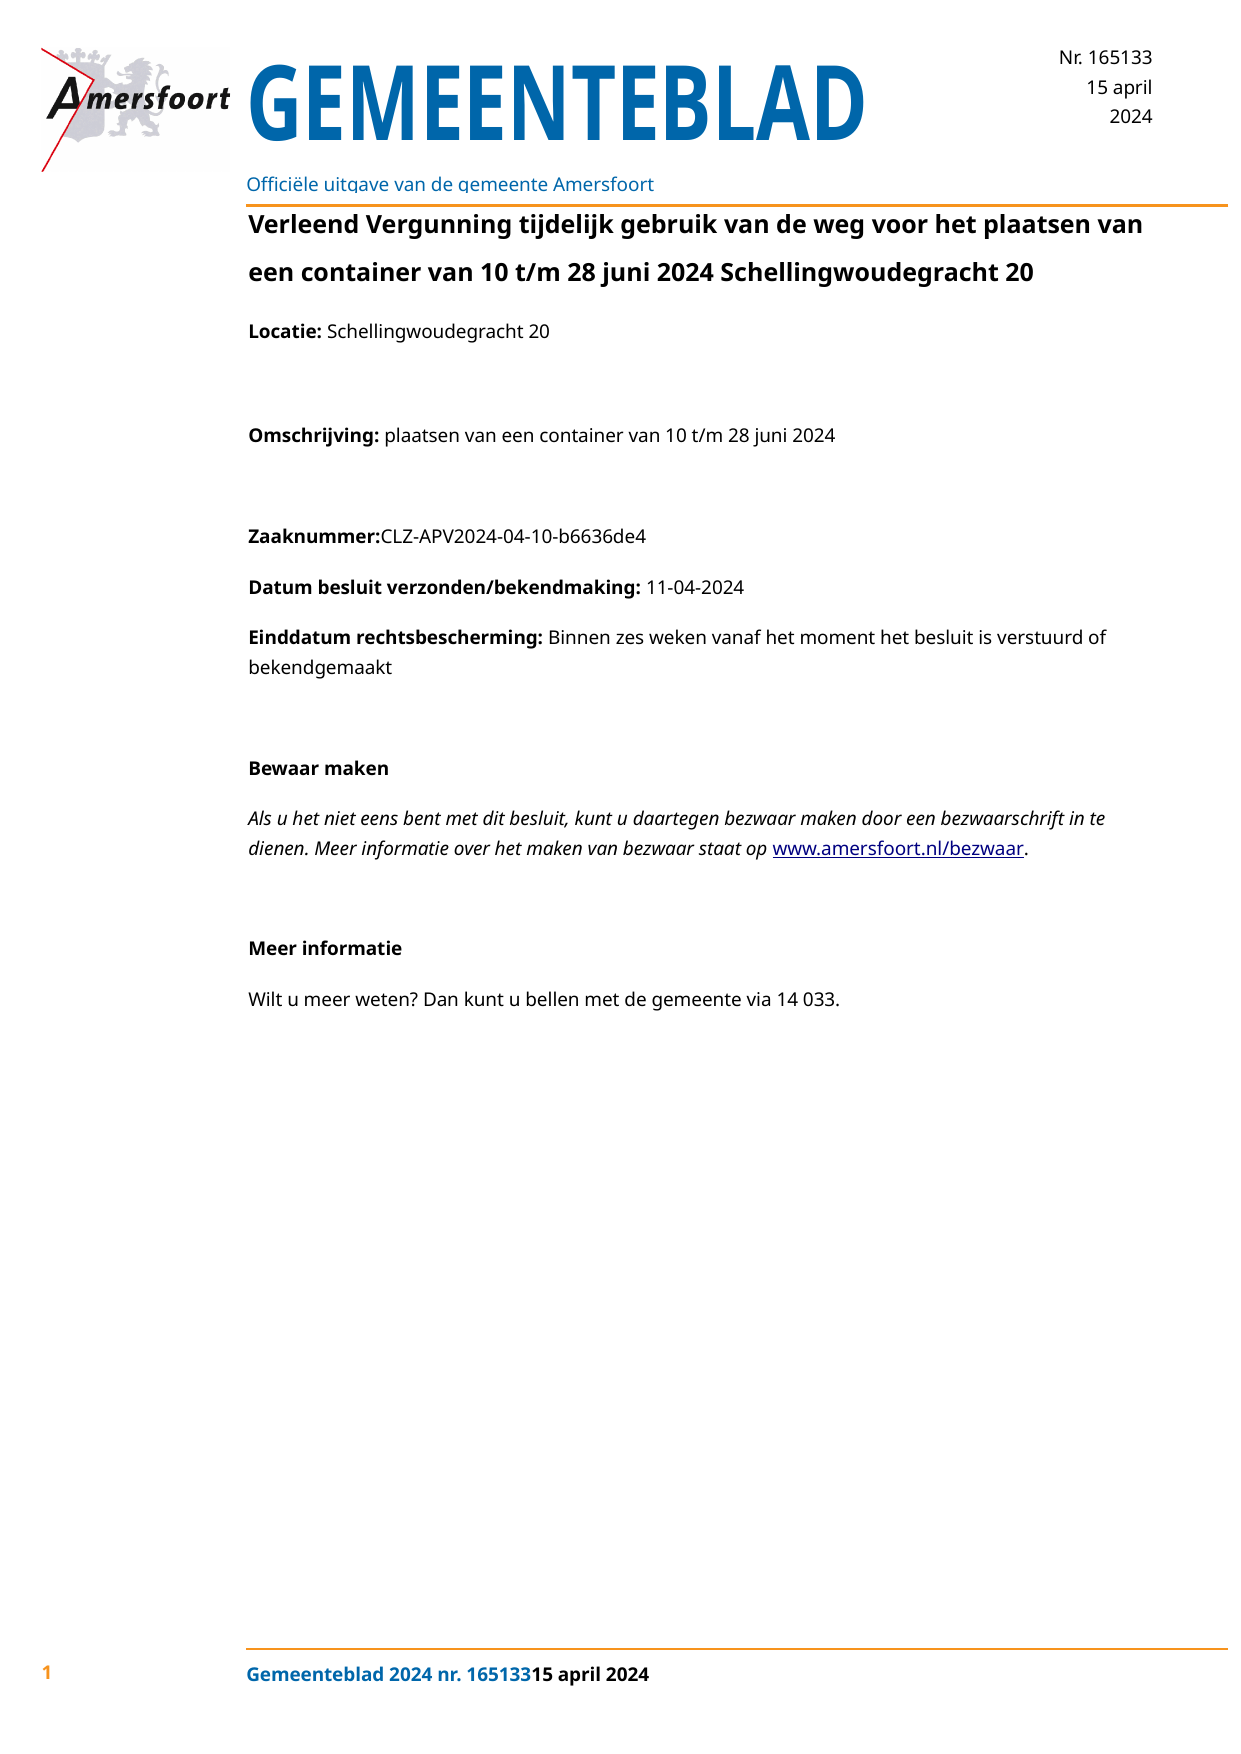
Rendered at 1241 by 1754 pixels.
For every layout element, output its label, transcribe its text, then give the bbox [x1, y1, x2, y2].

picture [41, 47, 231, 172]
text Wilt u meer weten? Dan kunt u bellen met de gemeente via 14 033. [248, 986, 1152, 1012]
text Bewaar maken [248, 755, 1152, 781]
text Datum besluit verzonden/bekendmaking: 11-04-2024 [248, 574, 1152, 600]
text Zaaknummer:CLZ-APV2024-04-10-b6636de4 [248, 523, 1152, 549]
text Einddatum rechtsbescherming: Binnen zes weken vanaf het moment het besluit is verstuurd of bekendgemaakt [248, 624, 1152, 680]
text Verleend Vergunning tijdelijk gebruik van de weg voor het plaatsen van een container van 10 t/m 28 juni 2024 Schellingwoudegracht 20 [248, 207, 1152, 288]
text Meer informatie [248, 936, 1152, 961]
text ﻿Omschrijving: plaatsen van een container van 10 t/m 28 juni 2024 [248, 419, 1152, 448]
text Locatie: Schellingwoudegracht 20 [248, 318, 1152, 344]
text Als u het niet eens bent met dit besluit, kunt u daartegen bezwaar maken door een bezwaarschrift in te dienen. Meer informatie over het maken van bezwaar staat op www.amersfoort.nl/bezwaar. [248, 805, 1152, 861]
